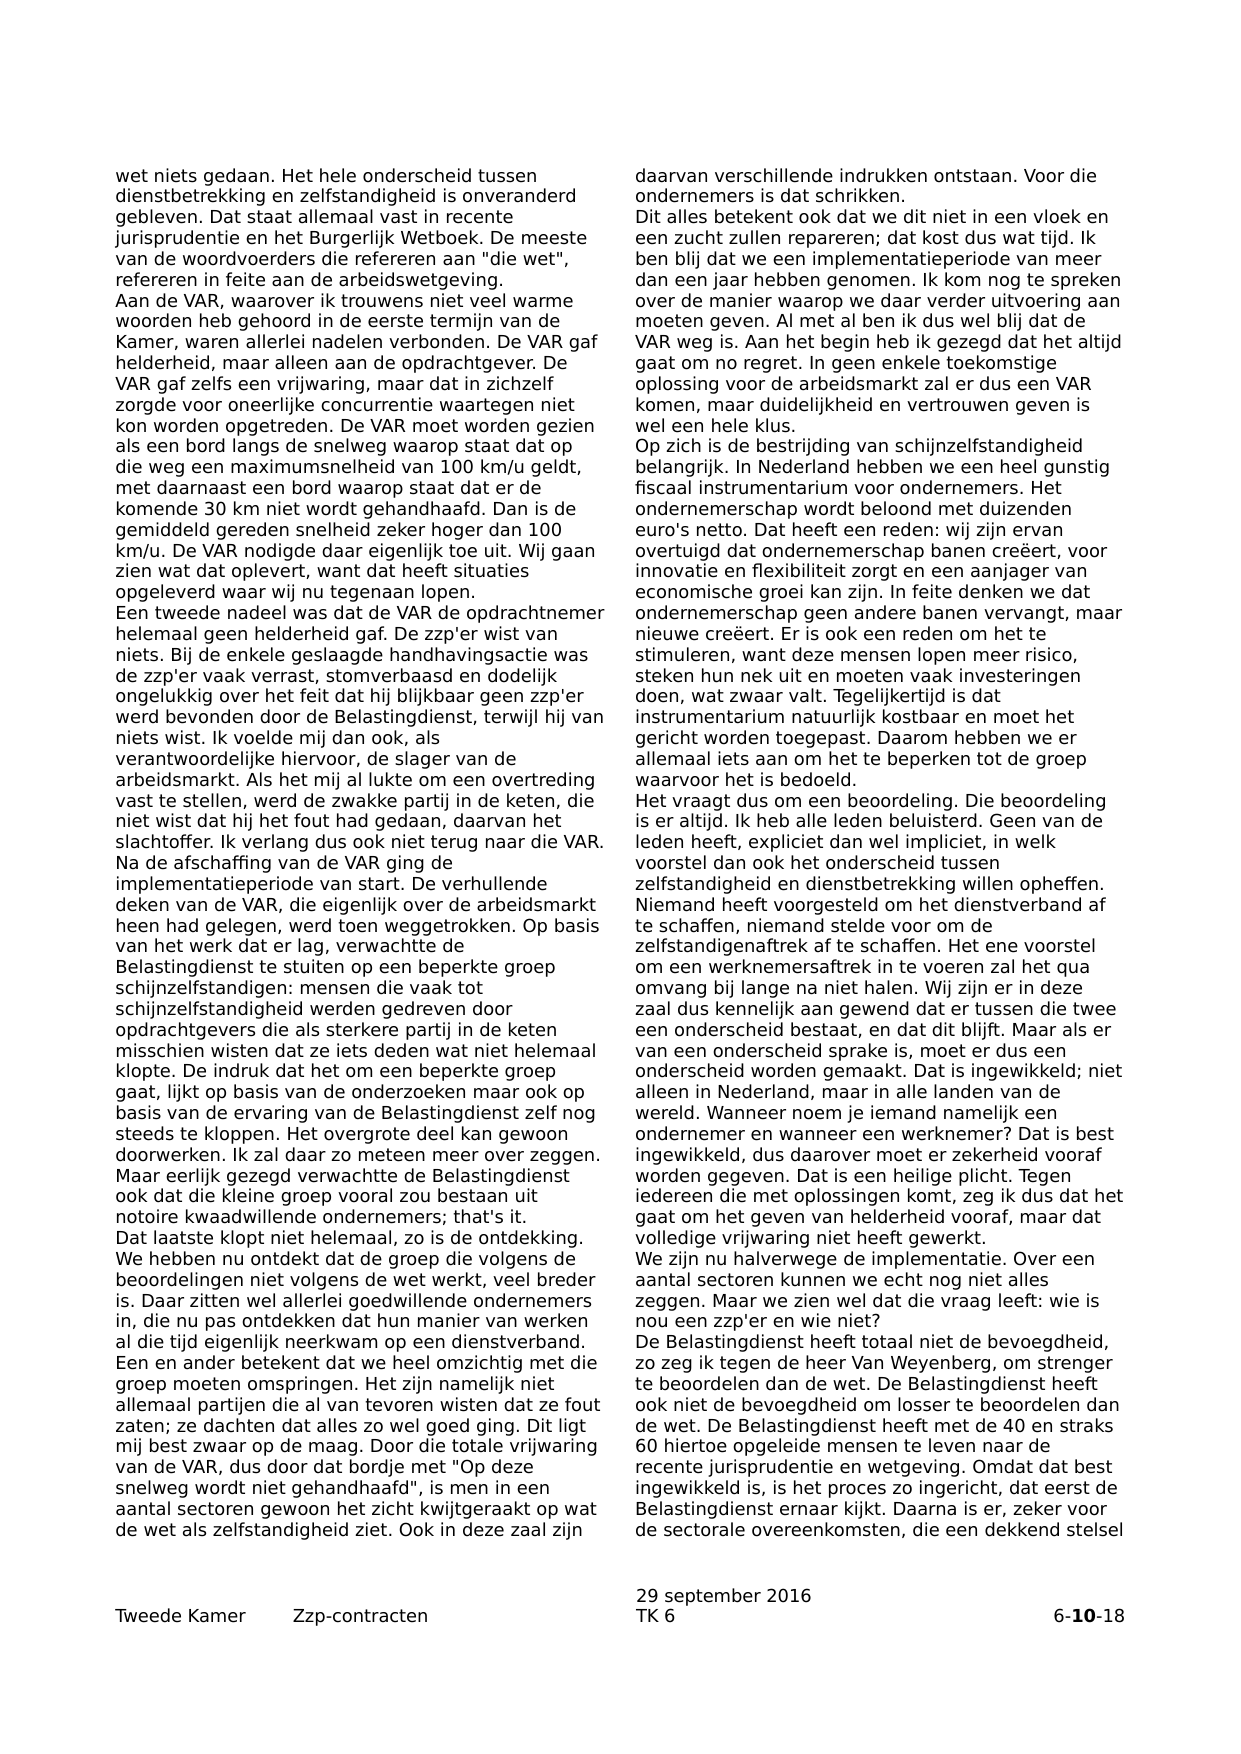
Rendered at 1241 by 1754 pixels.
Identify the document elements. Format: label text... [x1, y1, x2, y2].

text Het vraagt dus om een beoordeling. Die beoordeling is er altijd. Ik heb alle leden beluisterd. Geen van de leden heeft, expliciet dan wel impliciet, in welk voorstel dan ook het onderscheid tussen zelfstandigheid en dienstbetrekking willen opheffen. Niemand heeft voorgesteld om het dienstverband af te schaffen, niemand stelde voor om de zelfstandigenaftrek af te schaffen. Het ene voorstel om een werknemersaftrek in te voeren zal het qua omvang bij lange na niet halen. Wij zijn er in deze zaal dus kennelijk aan gewend dat er tussen die twee een onderscheid bestaat, en dat dit blijft. Maar als er van een onderscheid sprake is, moet er dus een onderscheid worden gemaakt. Dat is ingewikkeld; niet alleen in Nederland, maar in alle landen van de wereld. Wanneer noem je iemand namelijk een ondernemer en wanneer een werknemer? Dat is best ingewikkeld, dus daarover moet er zekerheid vooraf worden gegeven. Dat is een heilige plicht. Tegen iedereen die met oplossingen komt, zeg ik dus dat het gaat om het geven van helderheid vooraf, maar dat volledige vrijwaring niet heeft gewerkt. [635, 790, 1125, 1249]
text Op zich is de bestrijding van schijnzelfstandigheid belangrijk. In Nederland hebben we een heel gunstig fiscaal instrumentarium voor ondernemers. Het ondernemerschap wordt beloond met duizenden euro's netto. Dat heeft een reden: wij zijn ervan overtuigd dat ondernemerschap banen creëert, voor innovatie en flexibiliteit zorgt en een aanjager van economische groei kan zijn. In feite denken we dat ondernemerschap geen andere banen vervangt, maar nieuwe creëert. Er is ook een reden om het te stimuleren, want deze mensen lopen meer risico, steken hun nek uit en moeten vaak investeringen doen, wat zwaar valt. Tegelijkertijd is dat instrumentarium natuurlijk kostbaar en moet het gericht worden toegepast. Daarom hebben we er allemaal iets aan om het te beperken tot de groep waarvoor het is bedoeld. [635, 436, 1125, 790]
text wet niets gedaan. Het hele onderscheid tussen dienstbetrekking en zelfstandigheid is onveranderd gebleven. Dat staat allemaal vast in recente jurisprudentie en het Burgerlijk Wetboek. De meeste van de woordvoerders die refereren aan "die wet", refereren in feite aan de arbeidswetgeving. [115, 165, 605, 290]
text Aan de VAR, waarover ik trouwens niet veel warme woorden heb gehoord in de eerste termijn van de Kamer, waren allerlei nadelen verbonden. De VAR gaf helderheid, maar alleen aan de opdrachtgever. De VAR gaf zelfs een vrijwaring, maar dat in zichzelf zorgde voor oneerlijke concurrentie waartegen niet kon worden opgetreden. De VAR moet worden gezien als een bord langs de snelweg waarop staat dat op die weg een maximumsnelheid van 100 km/u geldt, met daarnaast een bord waarop staat dat er de komende 30 km niet wordt gehandhaafd. Dan is de gemiddeld gereden snelheid zeker hoger dan 100 km/u. De VAR nodigde daar eigenlijk toe uit. Wij gaan zien wat dat oplevert, want dat heeft situaties opgeleverd waar wij nu tegenaan lopen. [115, 290, 605, 603]
text Dat laatste klopt niet helemaal, zo is de ontdekking. We hebben nu ontdekt dat de groep die volgens de beoordelingen niet volgens de wet werkt, veel breder is. Daar zitten wel allerlei goedwillende ondernemers in, die nu pas ontdekken dat hun manier van werken al die tijd eigenlijk neerkwam op een dienstverband. Een en ander betekent dat we heel omzichtig met die groep moeten omspringen. Het zijn namelijk niet allemaal partijen die al van tevoren wisten dat ze fout zaten; ze dachten dat alles zo wel goed ging. Dit ligt mij best zwaar op de maag. Door die totale vrijwaring van de VAR, dus door dat bordje met "Op deze snelweg wordt niet gehandhaafd", is men in een aantal sectoren gewoon het zicht kwijtgeraakt op wat de wet als zelfstandigheid ziet. Ook in deze zaal zijn [115, 1228, 605, 1540]
text Dit alles betekent ook dat we dit niet in een vloek en een zucht zullen repareren; dat kost dus wat tijd. Ik ben blij dat we een implementatieperiode van meer dan een jaar hebben genomen. Ik kom nog te spreken over de manier waarop we daar verder uitvoering aan moeten geven. Al met al ben ik dus wel blij dat de VAR weg is. Aan het begin heb ik gezegd dat het altijd gaat om no regret. In geen enkele toekomstige oplossing voor de arbeidsmarkt zal er dus een VAR komen, maar duidelijkheid en vertrouwen geven is wel een hele klus. [635, 207, 1125, 436]
text We zijn nu halverwege de implementatie. Over een aantal sectoren kunnen we echt nog niet alles zeggen. Maar we zien wel dat die vraag leeft: wie is nou een zzp'er en wie niet? [635, 1249, 1125, 1332]
text daarvan verschillende indrukken ontstaan. Voor die ondernemers is dat schrikken. [635, 165, 1125, 207]
text De Belastingdienst heeft totaal niet de bevoegdheid, zo zeg ik tegen de heer Van Weyenberg, om strenger te beoordelen dan de wet. De Belastingdienst heeft ook niet de bevoegdheid om losser te beoordelen dan de wet. De Belastingdienst heeft met de 40 en straks 60 hiertoe opgeleide mensen te leven naar de recente jurisprudentie en wetgeving. Omdat dat best ingewikkeld is, is het proces zo ingericht, dat eerst de Belastingdienst ernaar kijkt. Daarna is er, zeker voor de sectorale overeenkomsten, die een dekkend stelsel [635, 1332, 1125, 1540]
text Een tweede nadeel was dat de VAR de opdrachtnemer helemaal geen helderheid gaf. De zzp'er wist van niets. Bij de enkele geslaagde handhavingsactie was de zzp'er vaak verrast, stomverbaasd en dodelijk ongelukkig over het feit dat hij blijkbaar geen zzp'er werd bevonden door de Belastingdienst, terwijl hij van niets wist. Ik voelde mij dan ook, als verantwoordelijke hiervoor, de slager van de arbeidsmarkt. Als het mij al lukte om een overtreding vast te stellen, werd de zwakke partij in de keten, die niet wist dat hij het fout had gedaan, daarvan het slachtoffer. Ik verlang dus ook niet terug naar die VAR. [115, 603, 605, 853]
text Na de afschaffing van de VAR ging de implementatieperiode van start. De verhullende deken van de VAR, die eigenlijk over de arbeidsmarkt heen had gelegen, werd toen weggetrokken. Op basis van het werk dat er lag, verwachtte de Belastingdienst te stuiten op een beperkte groep schijnzelfstandigen: mensen die vaak tot schijnzelfstandigheid werden gedreven door opdrachtgevers die als sterkere partij in de keten misschien wisten dat ze iets deden wat niet helemaal klopte. De indruk dat het om een beperkte groep gaat, lijkt op basis van de onderzoeken maar ook op basis van de ervaring van de Belastingdienst zelf nog steeds te kloppen. Het overgrote deel kan gewoon doorwerken. Ik zal daar zo meteen meer over zeggen. Maar eerlijk gezegd verwachtte de Belastingdienst ook dat die kleine groep vooral zou bestaan uit notoire kwaadwillende ondernemers; that's it. [115, 853, 605, 1228]
